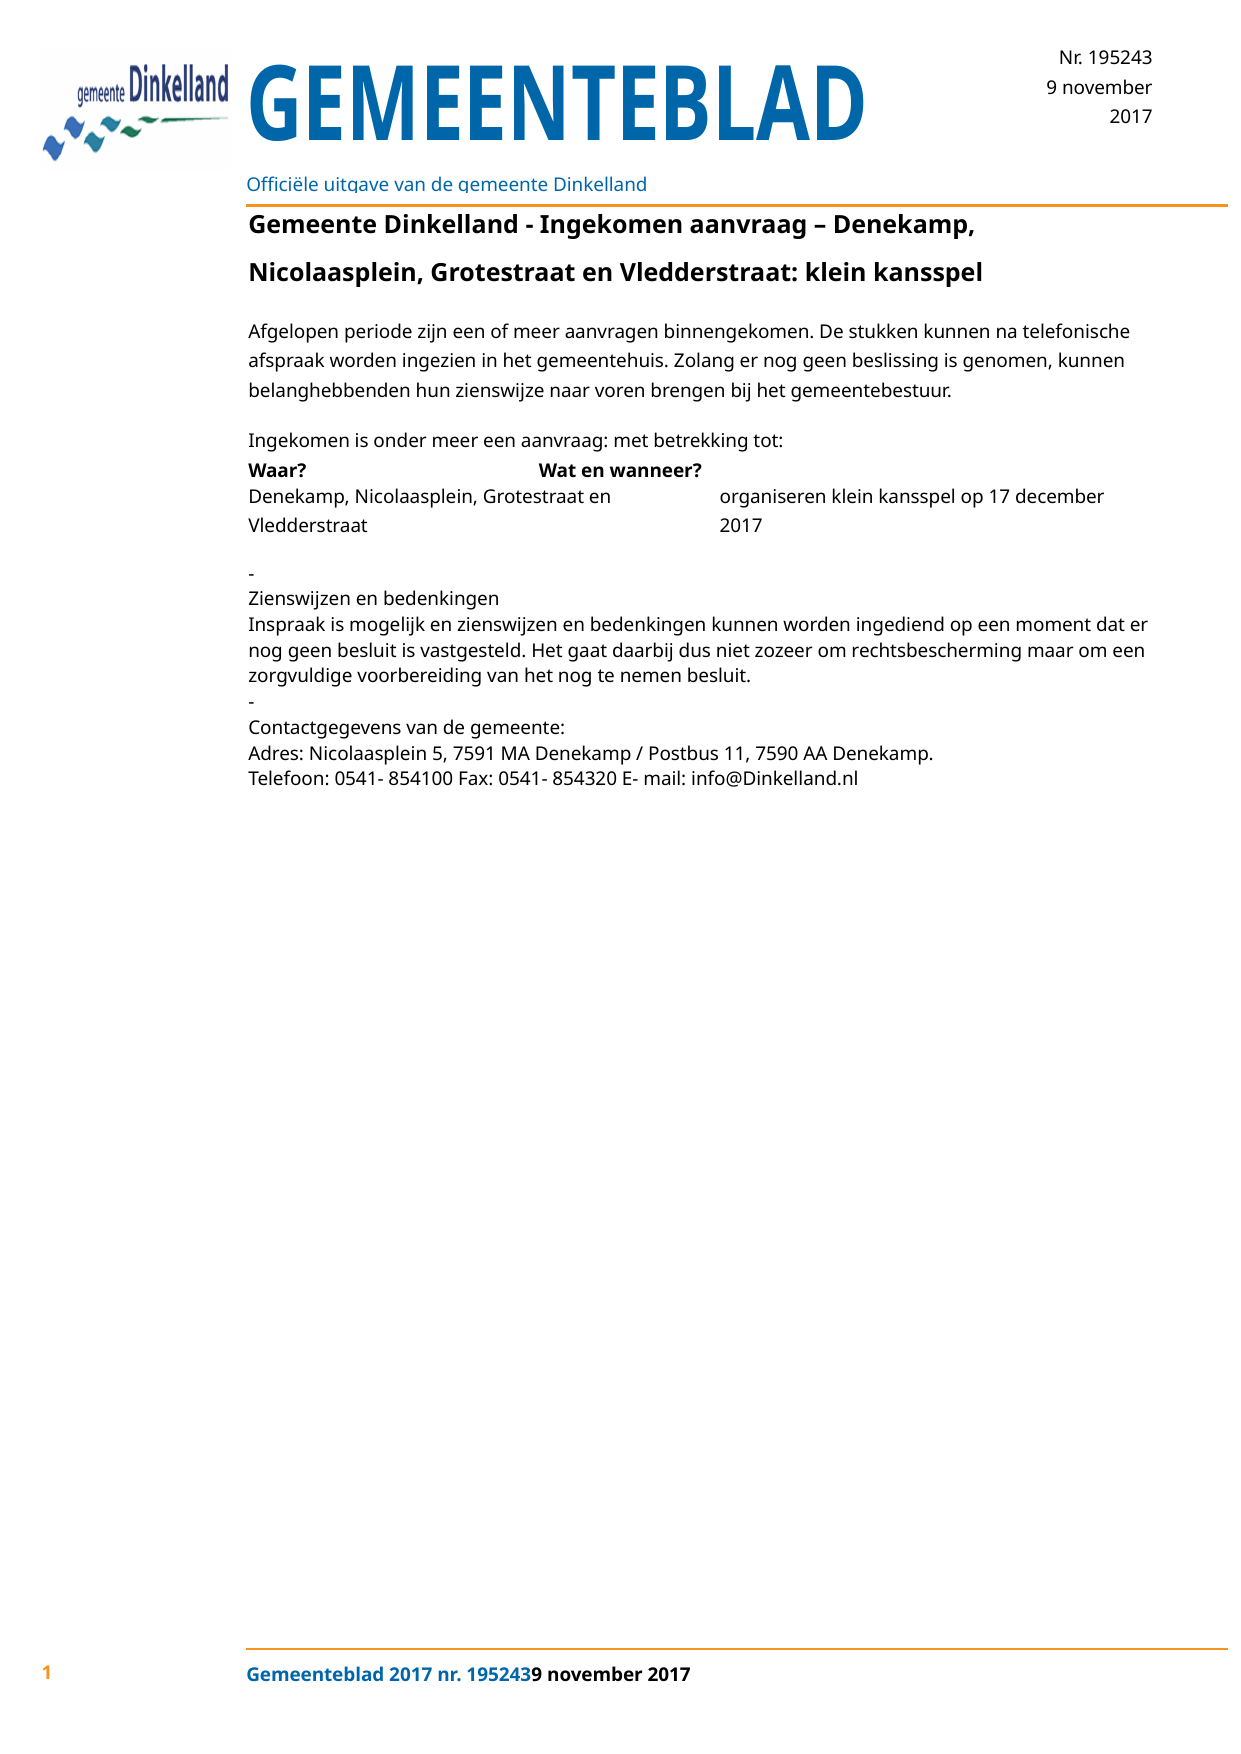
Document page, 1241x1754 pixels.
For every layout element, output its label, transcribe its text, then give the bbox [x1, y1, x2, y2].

text - [248, 688, 1152, 714]
text Zienswijzen en bedenkingen [248, 585, 1152, 611]
text Adres: Nicolaasplein 5, 7591 MA Denekamp / Postbus 11, 7590 AA Denekamp. [248, 740, 1152, 766]
table_header Wat en wanneer? [539, 457, 1152, 483]
text Ingekomen is onder meer een aanvraag: met betrekking tot: [248, 427, 1152, 453]
picture [41, 47, 231, 172]
text Telefoon: 0541- 854100 Fax: 0541- 854320 E- mail: info@Dinkelland.nl [248, 766, 1152, 791]
table_cell organiseren klein kansspel op 17 december 2017 [719, 483, 1152, 538]
text Gemeente Dinkelland - Ingekomen aanvraag – Denekamp, Nicolaasplein, Grotestraat en Vledderstraat: klein kansspel [248, 207, 1152, 288]
text - [248, 560, 1152, 585]
table_cell Denekamp, Nicolaasplein, Grotestraat en Vledderstraat [248, 483, 719, 538]
text Inspraak is mogelijk en zienswijzen en bedenkingen kunnen worden ingediend op een moment dat er nog geen besluit is vastgesteld. Het gaat daarbij dus niet zozeer om rechtsbescherming maar om een zorgvuldige voorbereiding van het nog te nemen besluit. [248, 611, 1152, 688]
text Afgelopen periode zijn een of meer aanvragen binnengekomen. De stukken kunnen na telefonische afspraak worden ingezien in het gemeentehuis. Zolang er nog geen beslissing is genomen, kunnen belanghebbenden hun zienswijze naar voren brengen bij het gemeentebestuur. [248, 318, 1152, 403]
table_header Waar? [248, 457, 539, 483]
text Contactgegevens van de gemeente: [248, 714, 1152, 740]
